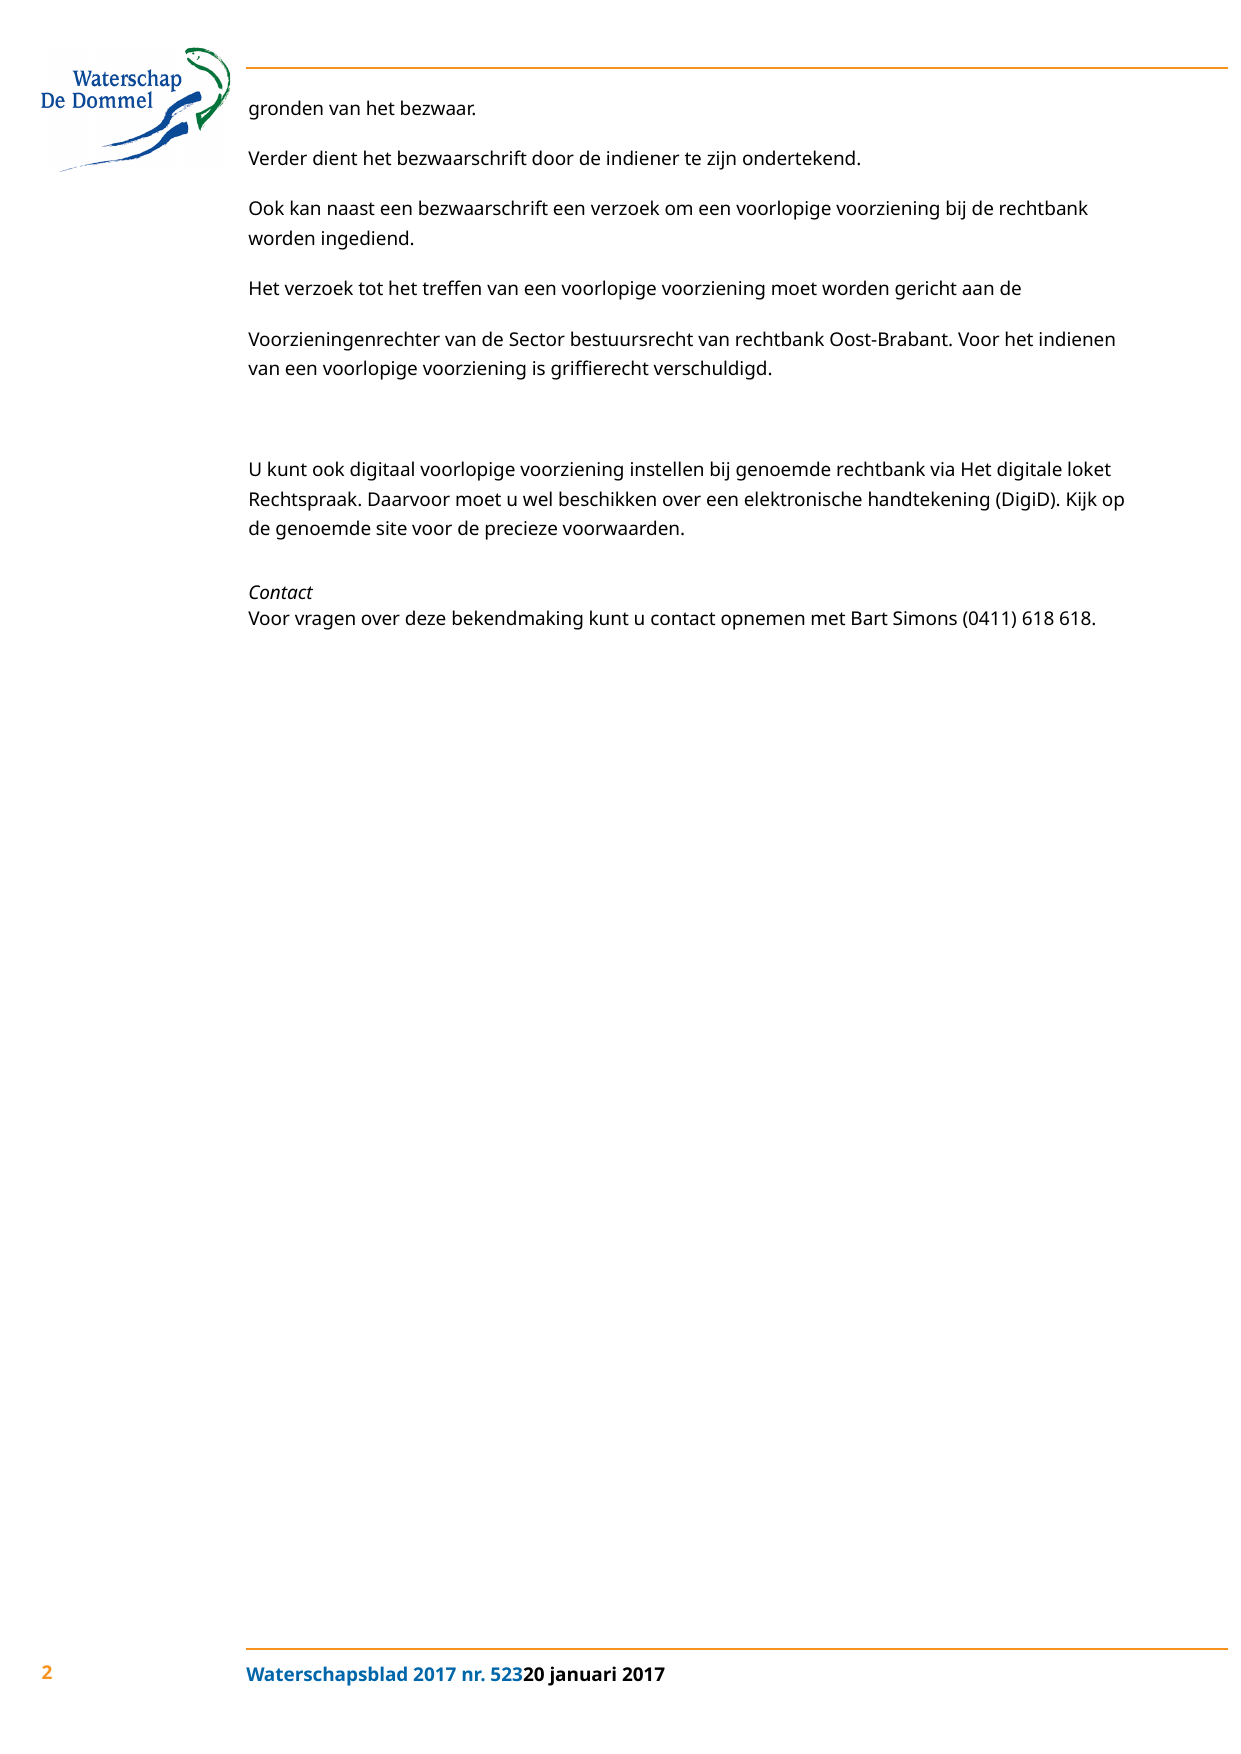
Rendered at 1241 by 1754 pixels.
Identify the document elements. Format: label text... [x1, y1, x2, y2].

text Contact [248, 579, 1152, 605]
text Verder dient het bezwaarschrift door de indiener te zijn ondertekend. [248, 145, 1152, 171]
text U kunt ook digitaal voorlopige voorziening instellen bij genoemde rechtbank via Het digitale loket Rechtspraak. Daarvoor moet u wel beschikken over een elektronische handtekening (DigiD). Kijk op de genoemde site voor de precieze voorwaarden. [248, 456, 1152, 541]
text Voorzieningenrechter van de Sector bestuursrecht van rechtbank Oost-Brabant. Voor het indienen van een voorlopige voorziening is griffierecht verschuldigd. [248, 326, 1152, 381]
text gronden van het bezwaar. [248, 95, 1152, 121]
picture [41, 47, 231, 172]
text Ook kan naast een bezwaarschrift een verzoek om een voorlopige voorziening bij de rechtbank worden ingediend. [248, 196, 1152, 251]
text Het verzoek tot het treffen van een voorlopige voorziening moet worden gericht aan de [248, 276, 1152, 301]
text Voor vragen over deze bekendmaking kunt u contact opnemen met Bart Simons (0411) 618 618. [248, 605, 1152, 631]
